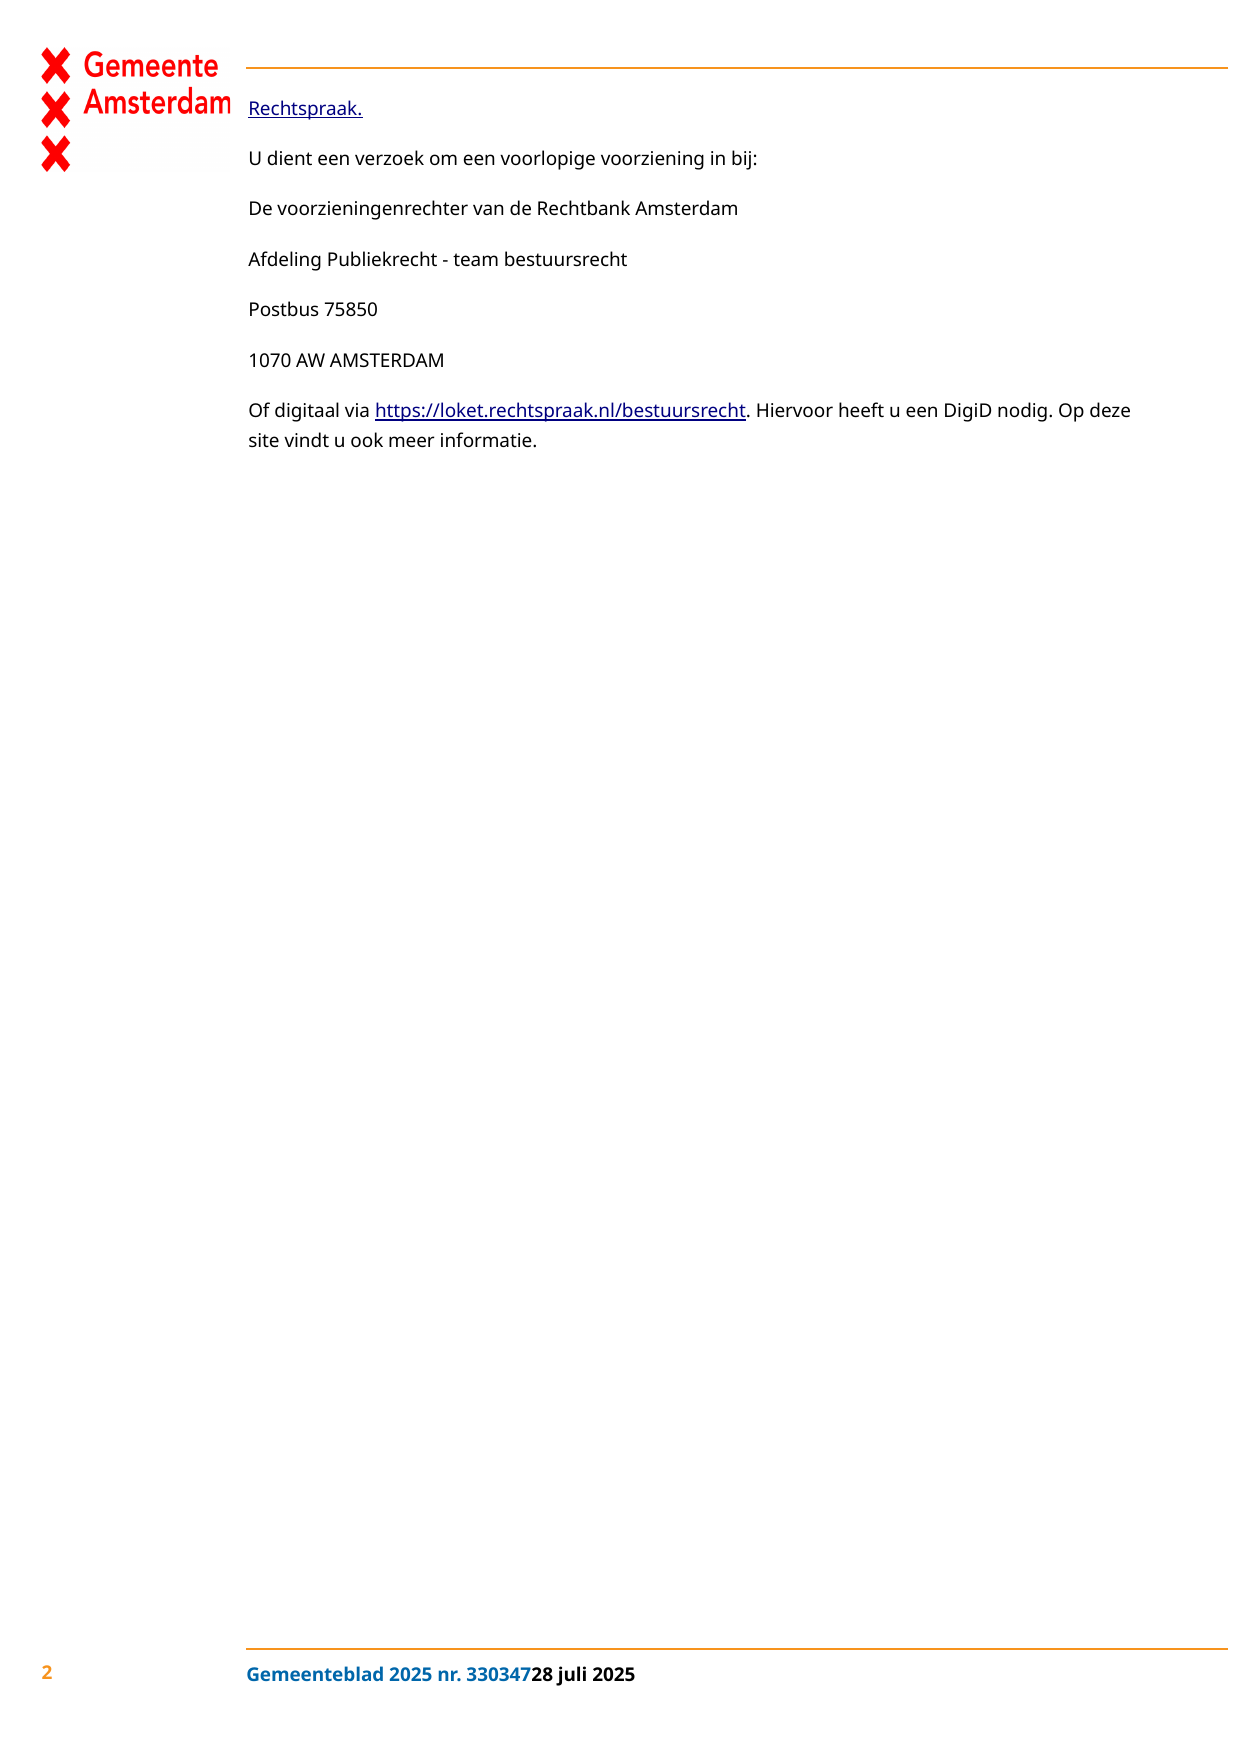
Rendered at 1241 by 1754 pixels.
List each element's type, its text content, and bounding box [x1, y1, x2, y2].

text Afdeling Publiekrecht - team bestuursrecht [248, 246, 1152, 272]
text Postbus 75850 [248, 296, 1152, 322]
text 1070 AW AMSTERDAM [248, 347, 1152, 373]
text Rechtspraak. [248, 95, 1152, 121]
text De voorzieningenrechter van de Rechtbank Amsterdam [248, 196, 1152, 221]
text U dient een verzoek om een voorlopige voorziening in bij: [248, 145, 1152, 171]
text Of digitaal via https://loket.rechtspraak.nl/bestuursrecht. Hiervoor heeft u een DigiD nodig. Op deze site vindt u ook meer informatie. [248, 397, 1152, 453]
picture [41, 47, 231, 172]
